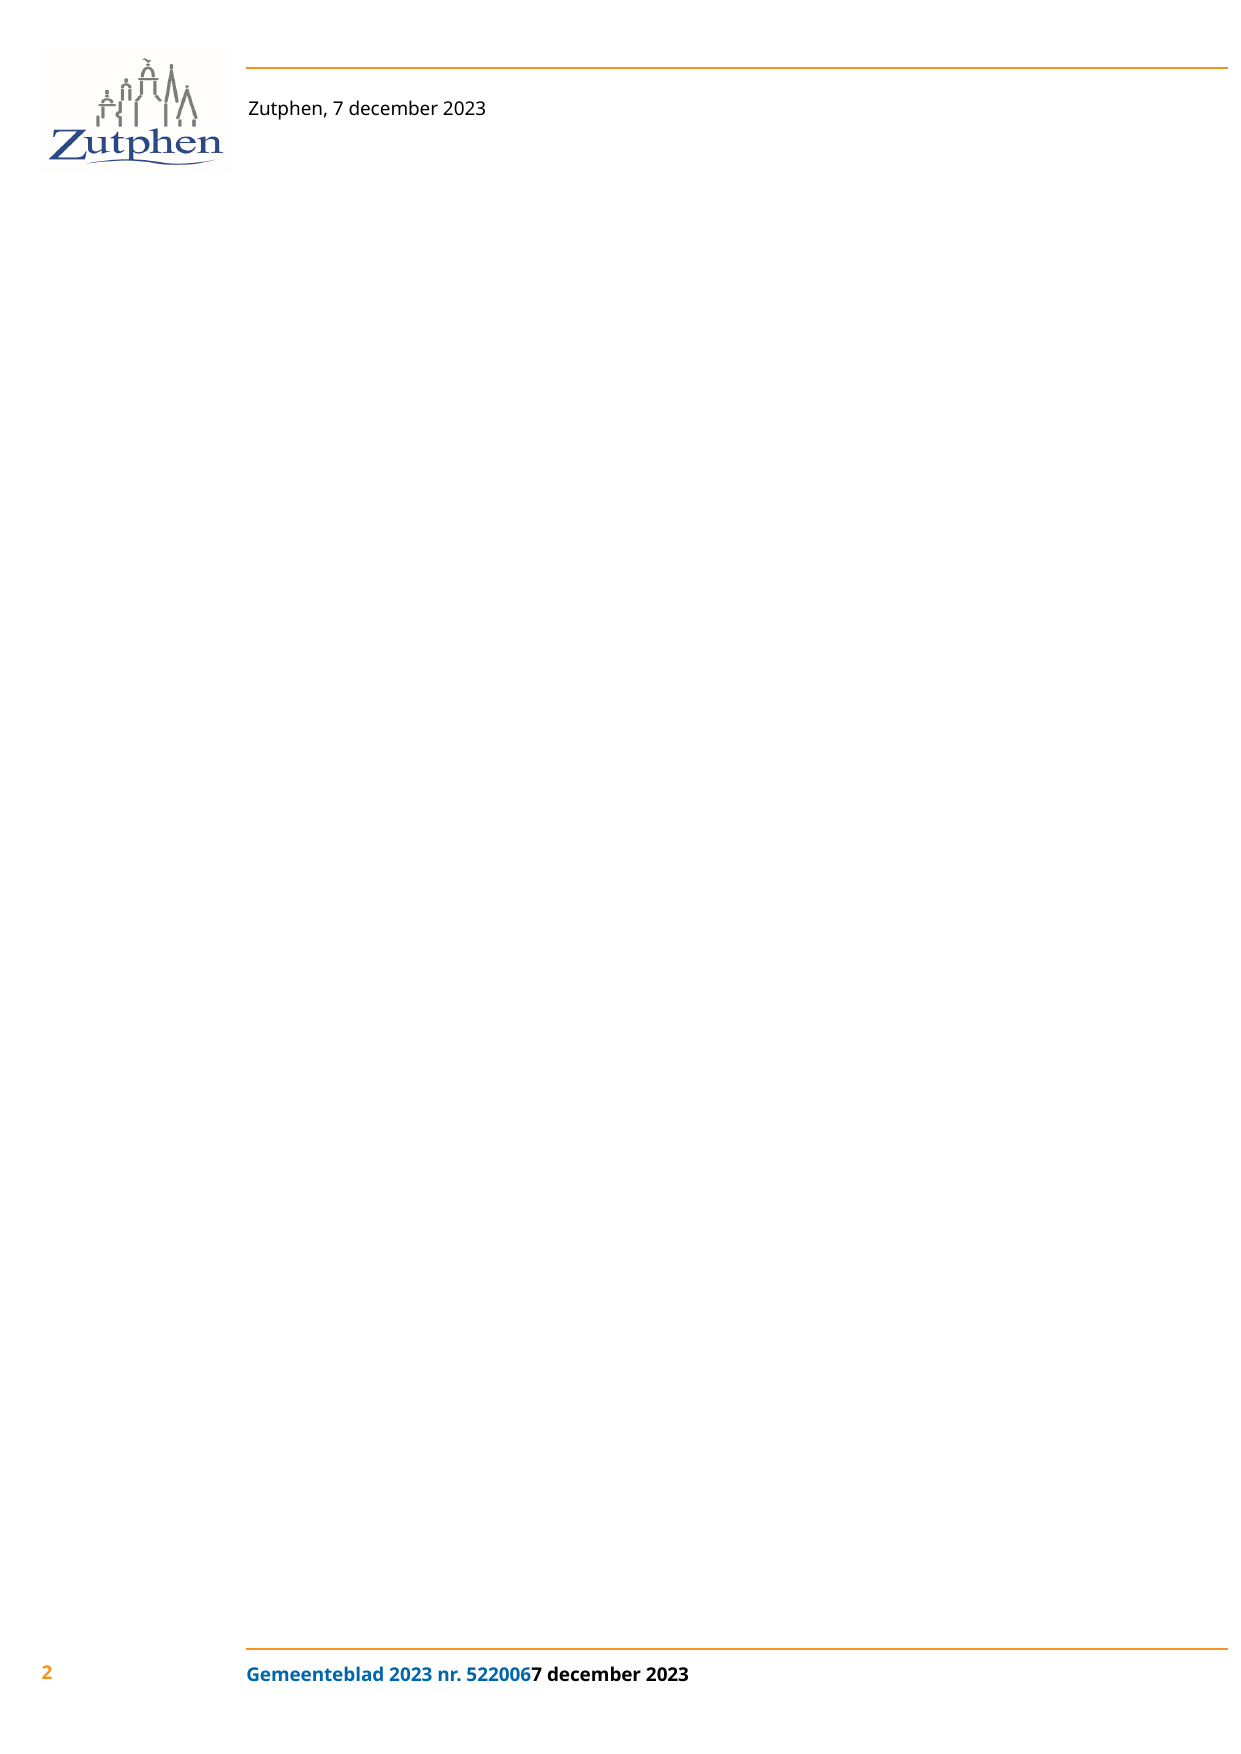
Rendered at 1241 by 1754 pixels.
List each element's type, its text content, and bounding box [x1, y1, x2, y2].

picture [41, 47, 231, 172]
text Zutphen, 7 december 2023 [248, 95, 1152, 121]
